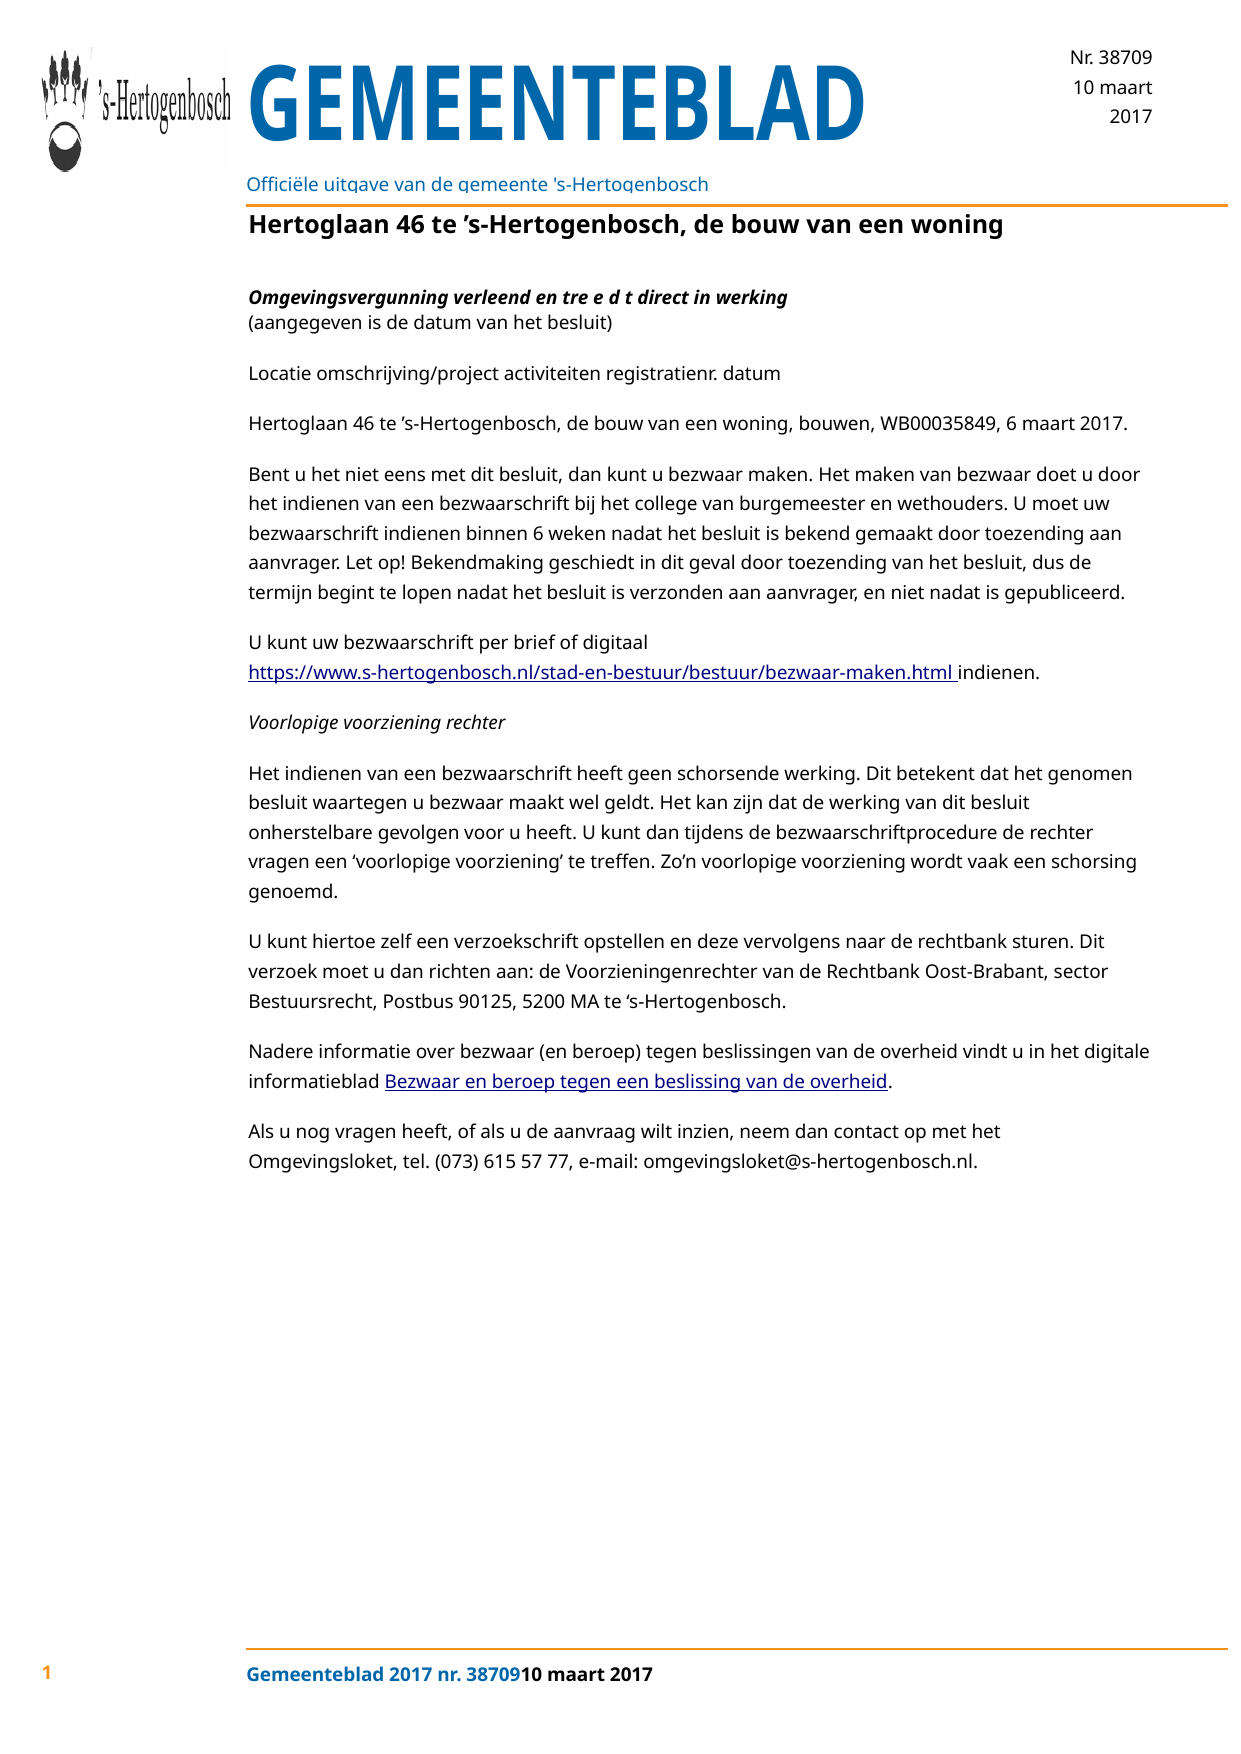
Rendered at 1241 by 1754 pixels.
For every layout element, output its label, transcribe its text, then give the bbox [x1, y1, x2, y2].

text Nadere informatie over bezwaar (en beroep) tegen beslissingen van de overheid vindt u in het digitale informatieblad Bezwaar en beroep tegen een beslissing van de overheid. [248, 1038, 1152, 1094]
text Het indienen van een bezwaarschrift heeft geen schorsende werking. Dit betekent dat het genomen besluit waartegen u bezwaar maakt wel geldt. Het kan zijn dat de werking van dit besluit onherstelbare gevolgen voor u heeft. U kunt dan tijdens de bezwaarschriftprocedure de rechter vragen een ‘voorlopige voorziening’ te treffen. Zo’n voorlopige voorziening wordt vaak een schorsing genoemd. [248, 760, 1152, 904]
text Hertoglaan 46 te ’s-Hertogenbosch, de bouw van een woning [248, 207, 1152, 241]
text Bent u het niet eens met dit besluit, dan kunt u bezwaar maken. Het maken van bezwaar doet u door het indienen van een bezwaarschrift bij het college van burgemeester en wethouders. U moet uw bezwaarschrift indienen binnen 6 weken nadat het besluit is bekend gemaakt door toezending aan aanvrager. Let op! Bekendmaking geschiedt in dit geval door toezending van het besluit, dus de termijn begint te lopen nadat het besluit is verzonden aan aanvrager, en niet nadat is gepubliceerd. [248, 461, 1152, 605]
text Omgevingsvergunning verleend en tre e d t direct in werking [248, 284, 1152, 309]
text Voorlopige voorziening rechter [248, 709, 1152, 735]
text Hertoglaan 46 te ’s-Hertogenbosch, de bouw van een woning, bouwen, WB00035849, 6 maart 2017. [248, 410, 1152, 436]
text U kunt uw bezwaarschrift per brief of digitaal https://www.s-hertogenbosch.nl/stad-en-bestuur/bestuur/bezwaar-maken.html indienen. [248, 629, 1152, 685]
text Locatie omschrijving/project activiteiten registratienr. datum [248, 360, 1152, 386]
text Als u nog vragen heeft, of als u de aanvraag wilt inzien, neem dan contact op met het Omgevingsloket, tel. (073) 615 57 77, e-mail: omgevingsloket@s-hertogenbosch.nl. [248, 1118, 1152, 1174]
text U kunt hiertoe zelf een verzoekschrift opstellen en deze vervolgens naar de rechtbank sturen. Dit verzoek moet u dan richten aan: de Voorzieningenrechter van de Rechtbank Oost-Brabant, sector Bestuursrecht, Postbus 90125, 5200 MA te ‘s-Hertogenbosch. [248, 929, 1152, 1014]
picture [41, 47, 231, 172]
text (aangegeven is de datum van het besluit) [248, 309, 1152, 335]
